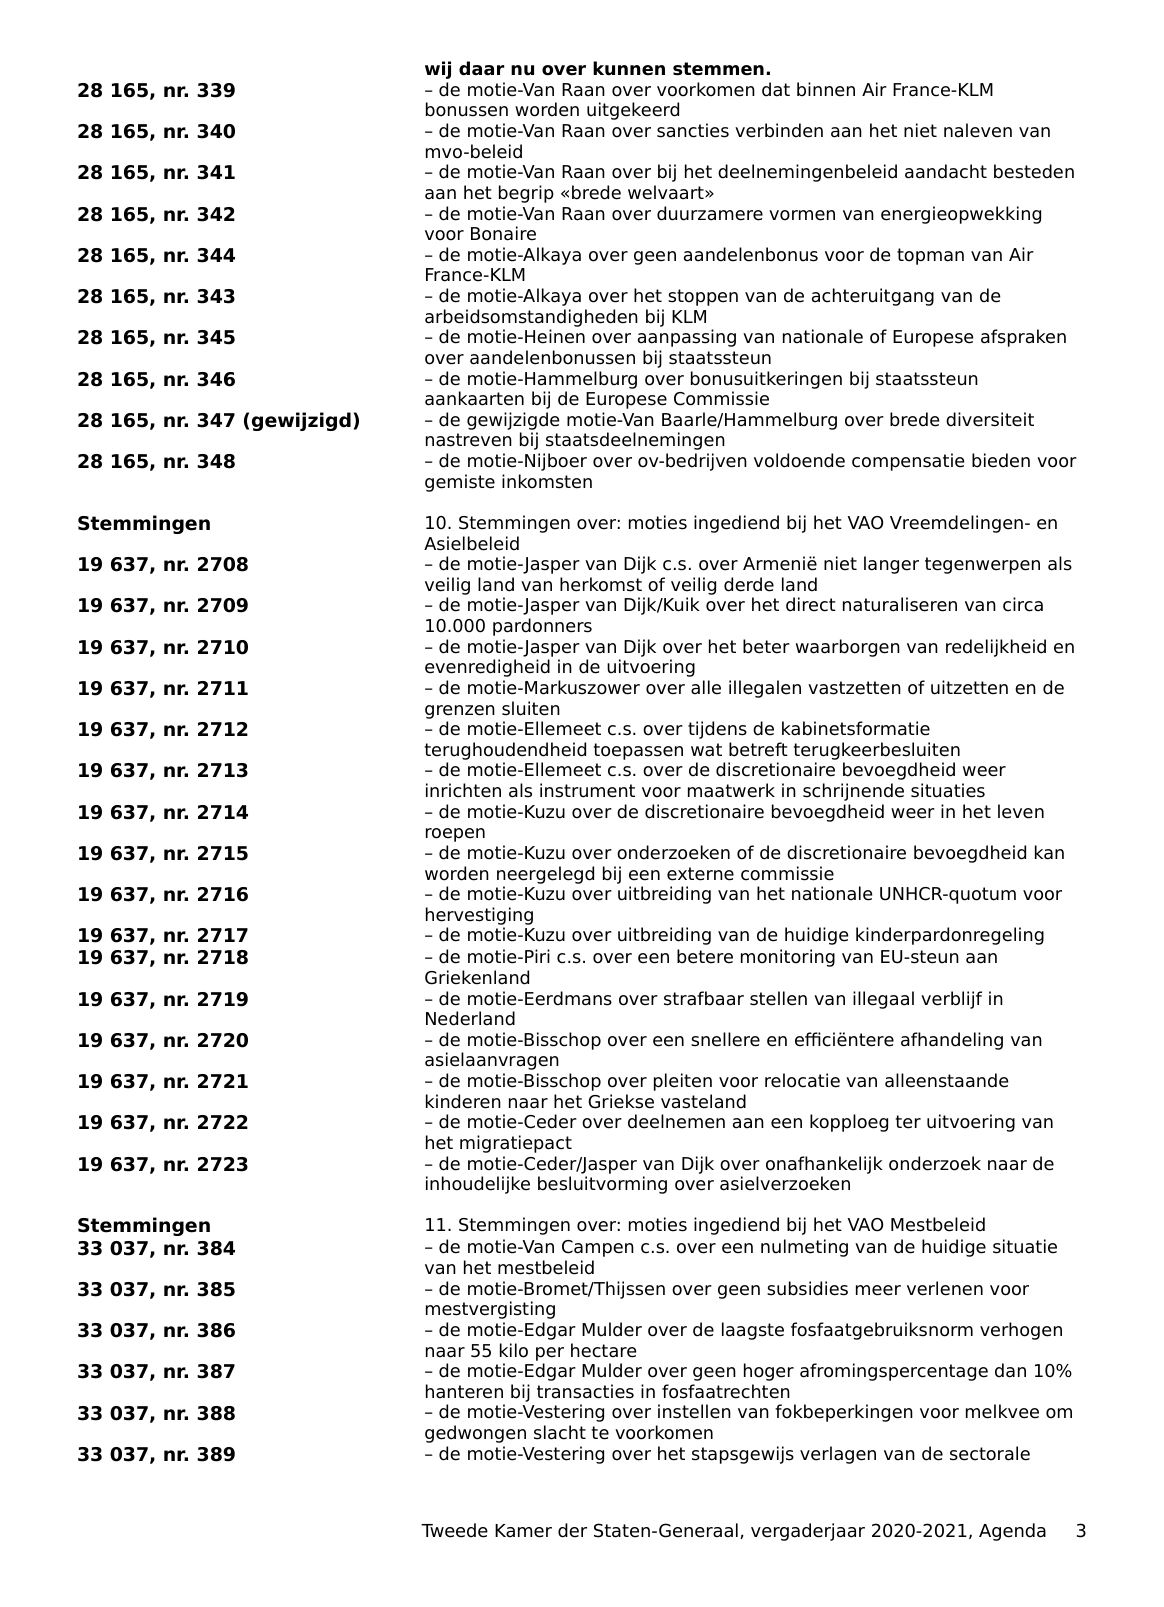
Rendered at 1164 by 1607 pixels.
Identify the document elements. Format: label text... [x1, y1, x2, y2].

table_cell [77, 1195, 401, 1215]
table_cell 28 165, nr. 344 [77, 245, 401, 286]
table_cell – de motie-Kuzu over uitbreiding van het nationale UNHCR-quotum voor hervestiging [418, 884, 1087, 925]
table_cell – de motie-Alkaya over het stoppen van de achteruitgang van de arbeidsomstandigheden bij KLM [418, 286, 1087, 327]
table_cell [401, 451, 418, 492]
table_cell [401, 678, 418, 719]
table_cell [401, 1444, 418, 1466]
table_cell [401, 1320, 418, 1361]
table_cell [401, 327, 418, 368]
table_cell [401, 637, 418, 678]
table_cell [77, 492, 401, 513]
table_cell [401, 80, 418, 121]
table_cell [401, 1403, 418, 1444]
table_cell wij daar nu over kunnen stemmen. [418, 59, 1087, 80]
table_cell 28 165, nr. 342 [77, 204, 401, 245]
table_cell 33 037, nr. 388 [77, 1403, 401, 1444]
table_cell 28 165, nr. 347 (gewijzigd) [77, 410, 401, 451]
table_cell Stemmingen [77, 513, 401, 554]
table_cell – de motie-Kuzu over uitbreiding van de huidige kinderpardonregeling [418, 925, 1087, 947]
table_cell [418, 492, 1087, 513]
table_cell 19 637, nr. 2713 [77, 760, 401, 802]
table_cell [401, 989, 418, 1030]
table_cell – de motie-Ceder over deelnemen aan een kopploeg ter uitvoering van het migratiepact [418, 1112, 1087, 1153]
table_cell [401, 492, 418, 513]
table_cell [401, 369, 418, 410]
table_cell [401, 1071, 418, 1112]
table_cell [401, 925, 418, 947]
table_cell [401, 513, 418, 554]
table_cell [401, 59, 418, 80]
table_cell 28 165, nr. 346 [77, 369, 401, 410]
table_cell – de motie-Van Raan over bij het deelnemingenbeleid aandacht besteden aan het begrip «brede welvaart» [418, 162, 1087, 203]
table_cell – de motie-Ellemeet c.s. over de discretionaire bevoegdheid weer inrichten als instrument voor maatwerk in schrijnende situaties [418, 760, 1087, 802]
table_cell – de motie-Piri c.s. over een betere monitoring van EU-steun aan Griekenland [418, 947, 1087, 988]
table_cell Stemmingen [77, 1215, 401, 1237]
table_cell [401, 410, 418, 451]
table_cell [401, 554, 418, 595]
table_cell – de motie-Bisschop over een snellere en efficiëntere afhandeling van asielaanvragen [418, 1030, 1087, 1071]
table_cell – de motie-Van Raan over duurzamere vormen van energieopwekking voor Bonaire [418, 204, 1087, 245]
table_cell [401, 1215, 418, 1237]
table_cell 19 637, nr. 2723 [77, 1154, 401, 1195]
table_cell – de motie-Alkaya over geen aandelenbonus voor de topman van Air France-KLM [418, 245, 1087, 286]
table_cell 19 637, nr. 2721 [77, 1071, 401, 1112]
table_cell – de gewijzigde motie-Van Baarle/Hammelburg over brede diversiteit nastreven bij staatsdeelnemingen [418, 410, 1087, 451]
table_cell [401, 719, 418, 760]
table_cell 28 165, nr. 341 [77, 162, 401, 203]
table_cell 33 037, nr. 386 [77, 1320, 401, 1361]
table_cell 10. Stemmingen over: moties ingediend bij het VAO Vreemdelingen- en Asielbeleid [418, 513, 1087, 554]
table_cell 19 637, nr. 2715 [77, 843, 401, 884]
table_cell – de motie-Bromet/Thijssen over geen subsidies meer verlenen voor mestvergisting [418, 1279, 1087, 1320]
table_cell 19 637, nr. 2718 [77, 947, 401, 988]
table_cell – de motie-Van Raan over sancties verbinden aan het niet naleven van mvo-beleid [418, 121, 1087, 162]
table_cell [401, 204, 418, 245]
table_cell 28 165, nr. 348 [77, 451, 401, 492]
table_cell – de motie-Heinen over aanpassing van nationale of Europese afspraken over aandelenbonussen bij staatssteun [418, 327, 1087, 368]
table_cell 33 037, nr. 384 [77, 1238, 401, 1279]
table_cell 19 637, nr. 2719 [77, 989, 401, 1030]
table_cell 19 637, nr. 2717 [77, 925, 401, 947]
table_cell 28 165, nr. 339 [77, 80, 401, 121]
table_cell [401, 760, 418, 802]
table_cell [401, 802, 418, 843]
table_cell [401, 884, 418, 925]
table_cell [401, 1112, 418, 1153]
table_cell – de motie-Van Campen c.s. over een nulmeting van de huidige situatie van het mestbeleid [418, 1238, 1087, 1279]
table_cell [401, 843, 418, 884]
table_cell 33 037, nr. 385 [77, 1279, 401, 1320]
table_cell 19 637, nr. 2714 [77, 802, 401, 843]
table_cell – de motie-Jasper van Dijk c.s. over Armenië niet langer tegenwerpen als veilig land van herkomst of veilig derde land [418, 554, 1087, 595]
table_cell [401, 1195, 418, 1215]
table_cell [401, 1030, 418, 1071]
table_cell [401, 1361, 418, 1402]
table_cell 19 637, nr. 2711 [77, 678, 401, 719]
table_cell [401, 595, 418, 637]
table_cell 11. Stemmingen over: moties ingediend bij het VAO Mestbeleid [418, 1215, 1087, 1237]
table_cell [77, 59, 401, 80]
table_cell – de motie-Van Raan over voorkomen dat binnen Air France-KLM bonussen worden uitgekeerd [418, 80, 1087, 121]
table_cell 19 637, nr. 2710 [77, 637, 401, 678]
table_cell – de motie-Jasper van Dijk/Kuik over het direct naturaliseren van circa 10.000 pardonners [418, 595, 1087, 637]
table_cell – de motie-Kuzu over de discretionaire bevoegdheid weer in het leven roepen [418, 802, 1087, 843]
table_cell 33 037, nr. 389 [77, 1444, 401, 1466]
table_cell 33 037, nr. 387 [77, 1361, 401, 1402]
table_cell [401, 286, 418, 327]
table_cell 19 637, nr. 2708 [77, 554, 401, 595]
table_cell – de motie-Ceder/Jasper van Dijk over onafhankelijk onderzoek naar de inhoudelijke besluitvorming over asielverzoeken [418, 1154, 1087, 1195]
table_cell – de motie-Jasper van Dijk over het beter waarborgen van redelijkheid en evenredigheid in de uitvoering [418, 637, 1087, 678]
table_cell – de motie-Kuzu over onderzoeken of de discretionaire bevoegdheid kan worden neergelegd bij een externe commissie [418, 843, 1087, 884]
table_cell – de motie-Edgar Mulder over de laagste fosfaatgebruiksnorm verhogen naar 55 kilo per hectare [418, 1320, 1087, 1361]
table_cell [401, 245, 418, 286]
table_cell – de motie-Vestering over het stapsgewijs verlagen van de sectorale [418, 1444, 1087, 1466]
table_cell – de motie-Eerdmans over strafbaar stellen van illegaal verblijf in Nederland [418, 989, 1087, 1030]
table_cell 19 637, nr. 2712 [77, 719, 401, 760]
table_cell [401, 1279, 418, 1320]
table_cell – de motie-Nijboer over ov-bedrijven voldoende compensatie bieden voor gemiste inkomsten [418, 451, 1087, 492]
table_cell [401, 121, 418, 162]
table_cell – de motie-Hammelburg over bonusuitkeringen bij staatssteun aankaarten bij de Europese Commissie [418, 369, 1087, 410]
table_cell [418, 1195, 1087, 1215]
table_cell [401, 947, 418, 988]
table_cell 19 637, nr. 2716 [77, 884, 401, 925]
table_cell – de motie-Bisschop over pleiten voor relocatie van alleenstaande kinderen naar het Griekse vasteland [418, 1071, 1087, 1112]
table_cell – de motie-Vestering over instellen van fokbeperkingen voor melkvee om gedwongen slacht te voorkomen [418, 1403, 1087, 1444]
table_cell – de motie-Markuszower over alle illegalen vastzetten of uitzetten en de grenzen sluiten [418, 678, 1087, 719]
table_cell 28 165, nr. 345 [77, 327, 401, 368]
table_cell 28 165, nr. 343 [77, 286, 401, 327]
table_cell 19 637, nr. 2709 [77, 595, 401, 637]
table_cell – de motie-Ellemeet c.s. over tijdens de kabinetsformatie terughoudendheid toepassen wat betreft terugkeerbesluiten [418, 719, 1087, 760]
table_cell [401, 1154, 418, 1195]
table_cell [401, 162, 418, 203]
table_cell 19 637, nr. 2722 [77, 1112, 401, 1153]
table_cell 19 637, nr. 2720 [77, 1030, 401, 1071]
table_cell 28 165, nr. 340 [77, 121, 401, 162]
table_cell – de motie-Edgar Mulder over geen hoger afromingspercentage dan 10% hanteren bij transacties in fosfaatrechten [418, 1361, 1087, 1402]
table_cell [401, 1238, 418, 1279]
